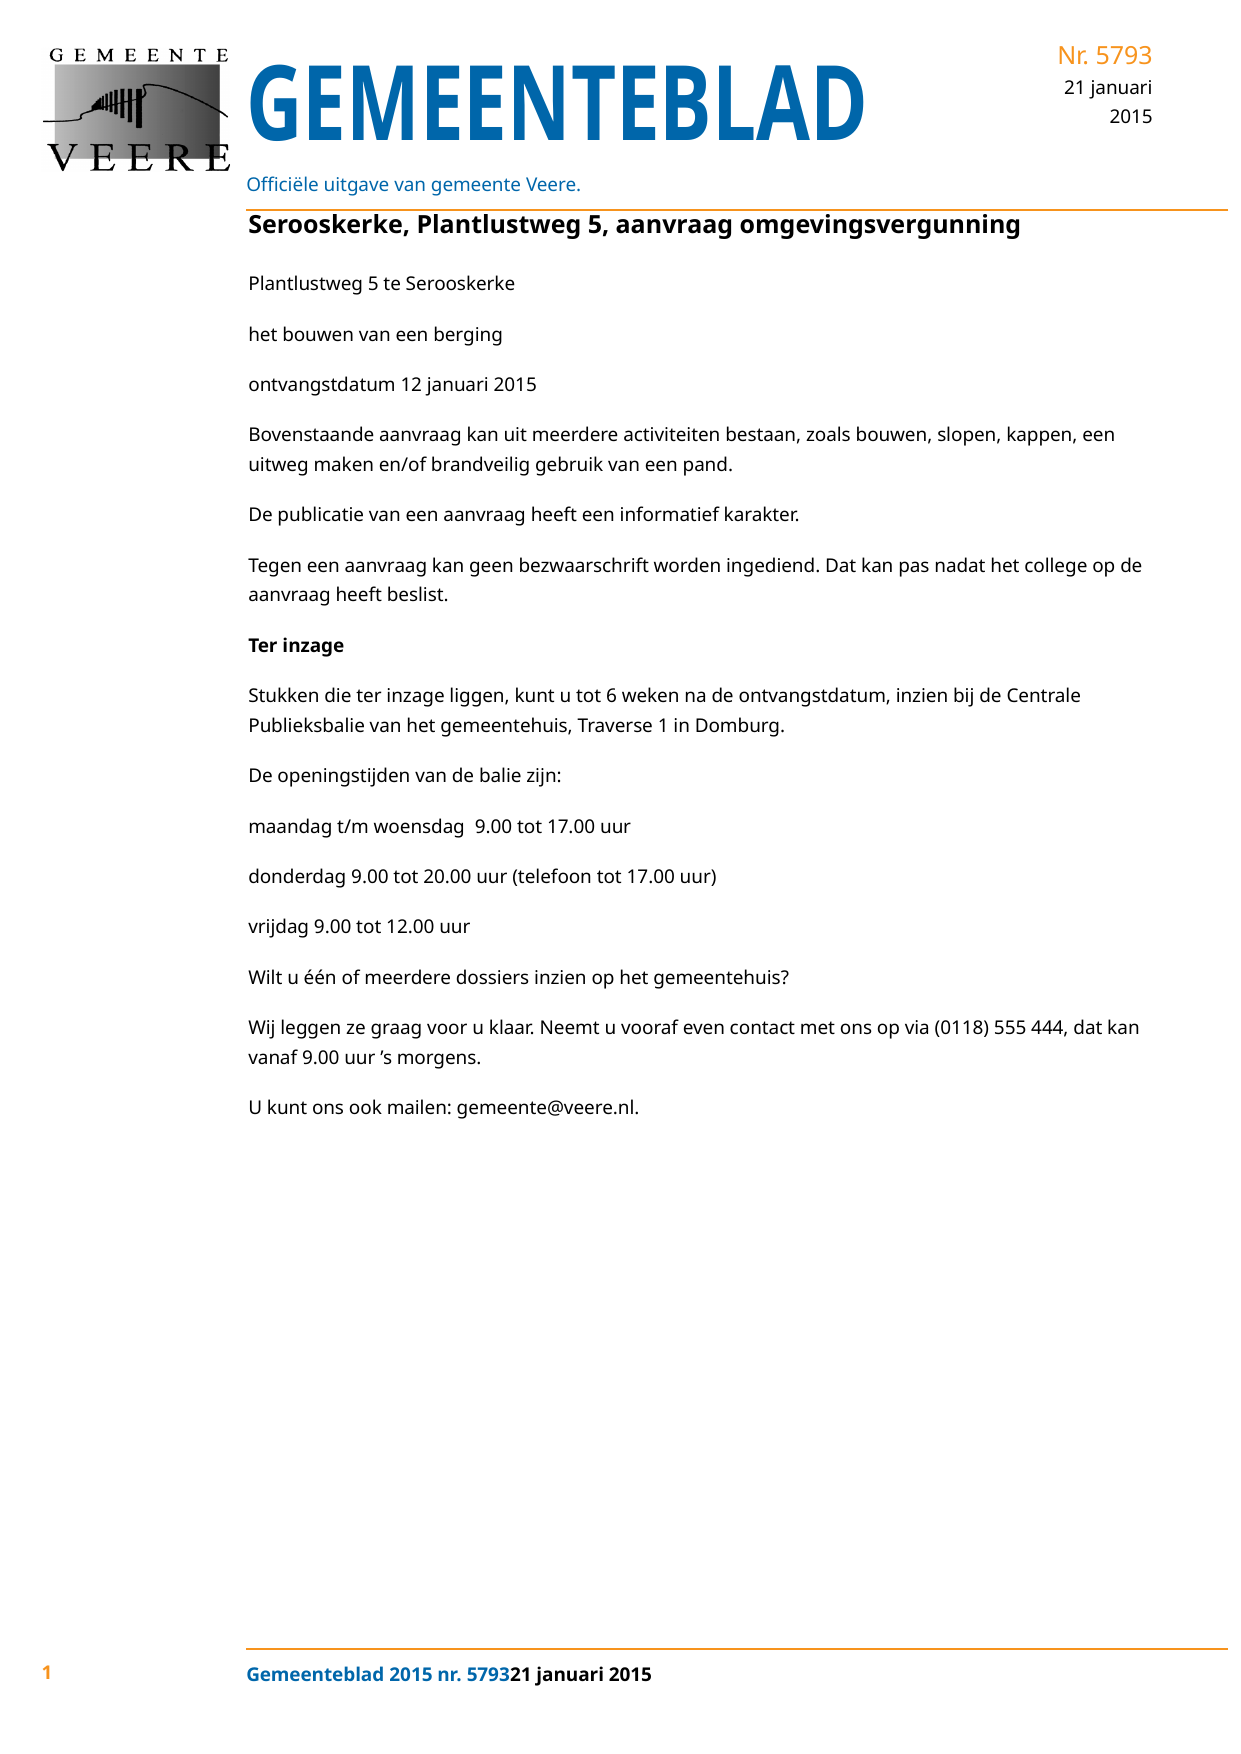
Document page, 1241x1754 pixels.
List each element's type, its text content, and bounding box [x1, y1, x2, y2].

text Serooskerke, Plantlustweg 5, aanvraag omgevingsvergunning [248, 211, 1152, 241]
text De openingstijden van de balie zijn: [248, 762, 1152, 788]
text Bovenstaande aanvraag kan uit meerdere activiteiten bestaan, zoals bouwen, slopen, kappen, een uitweg maken en/of brandveilig gebruik van een pand. [248, 422, 1152, 477]
text donderdag 9.00 tot 20.00 uur (telefoon tot 17.00 uur) [248, 863, 1152, 889]
text Plantlustweg 5 te Serooskerke [248, 270, 1152, 296]
text U kunt ons ook mailen: gemeente@veere.nl. [248, 1094, 1152, 1120]
text Tegen een aanvraag kan geen bezwaarschrift worden ingediend. Dat kan pas nadat het college op de aanvraag heeft beslist. [248, 552, 1152, 607]
text ontvangstdatum 12 januari 2015 [248, 371, 1152, 397]
text het bouwen van een berging [248, 321, 1152, 346]
text Stukken die ter inzage liggen, kunt u tot 6 weken na de ontvangstdatum, inzien bij de Centrale Publieksbalie van het gemeentehuis, Traverse 1 in Domburg. [248, 682, 1152, 738]
text Ter inzage [248, 632, 1152, 658]
text vrijdag 9.00 tot 12.00 uur [248, 914, 1152, 939]
text De publicatie van een aanvraag heeft een informatief karakter. [248, 502, 1152, 527]
text Wij leggen ze graag voor u klaar. Neemt u vooraf even contact met ons op via (0118) 555 444, dat kan vanaf 9.00 uur ’s morgens. [248, 1014, 1152, 1070]
picture [41, 47, 231, 172]
text maandag t/m woensdag 9.00 tot 17.00 uur [248, 813, 1152, 838]
text Wilt u één of meerdere dossiers inzien op het gemeentehuis? [248, 964, 1152, 990]
